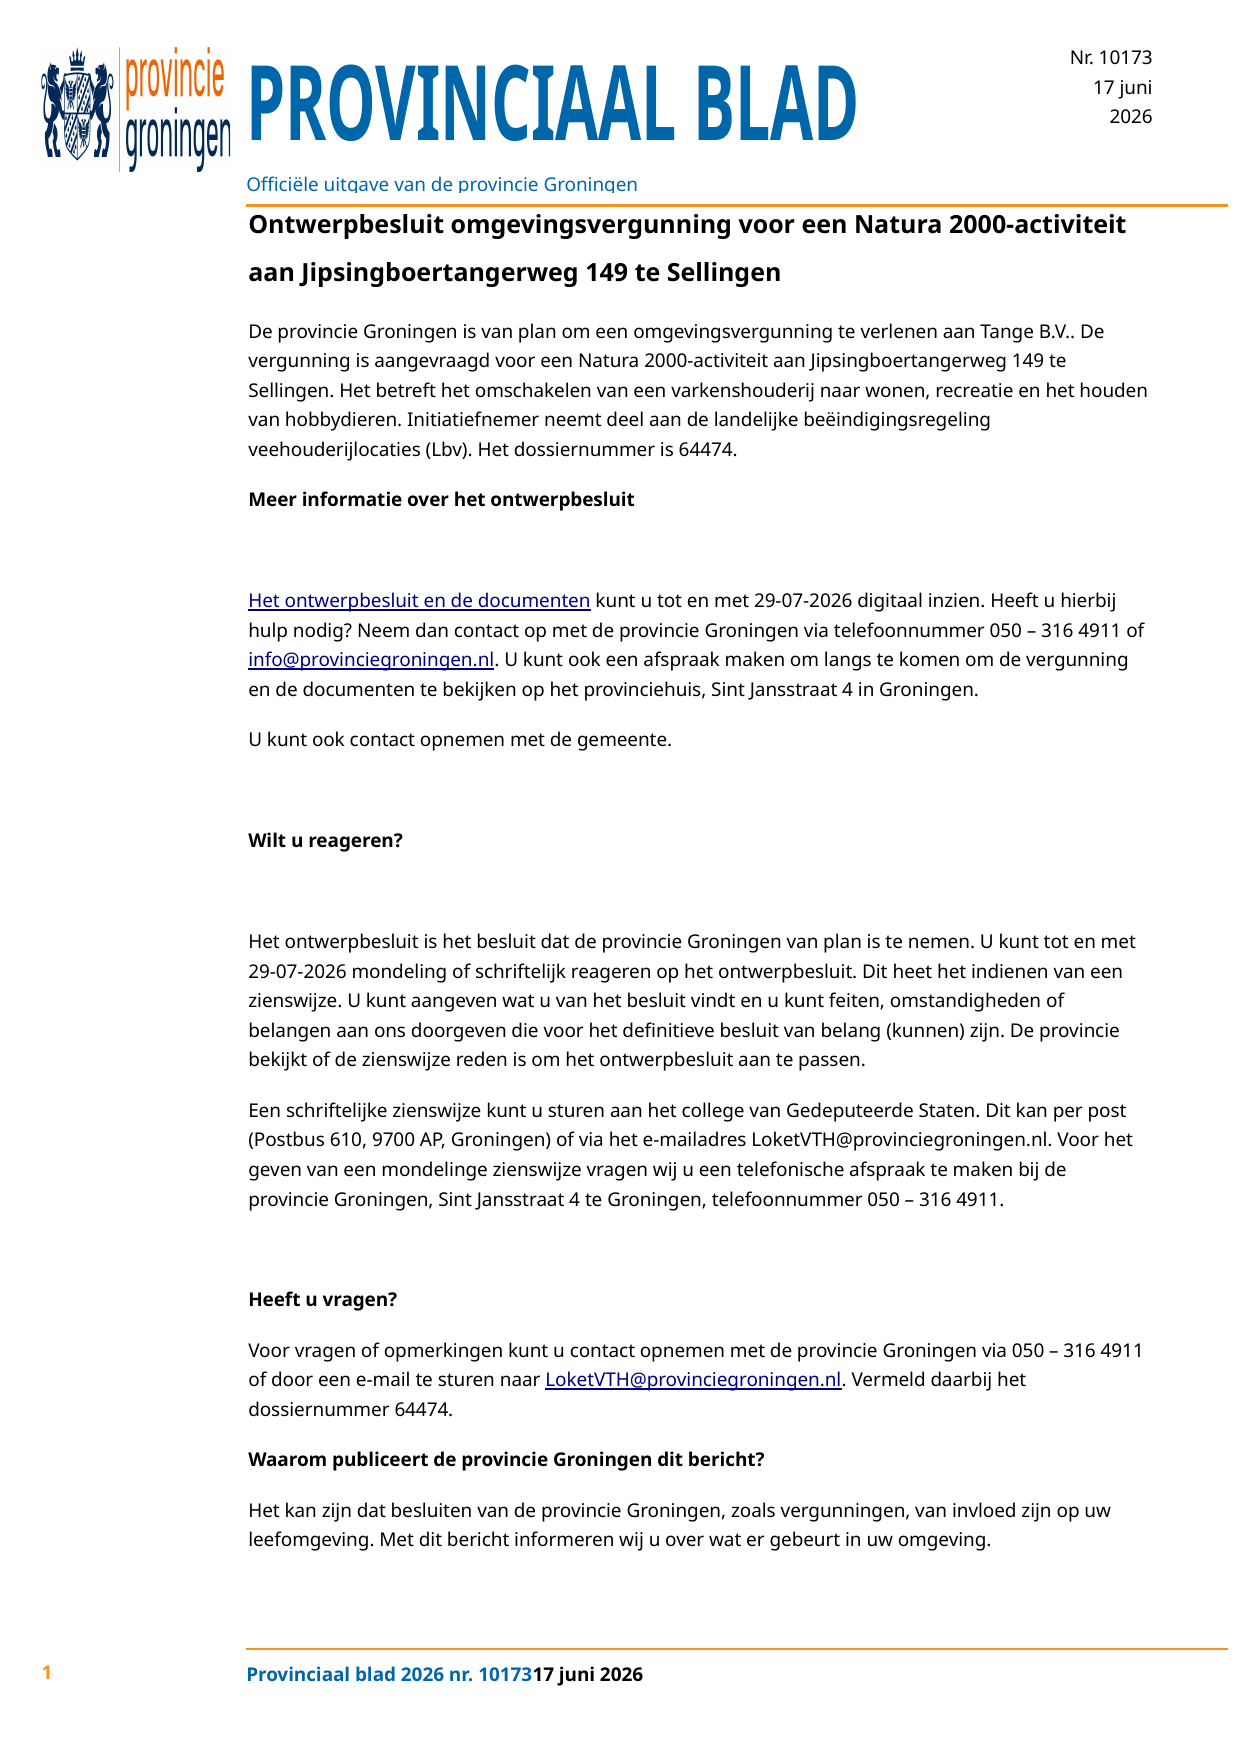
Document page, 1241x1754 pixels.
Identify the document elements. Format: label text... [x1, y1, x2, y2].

text Het ontwerpbesluit en de documenten kunt u tot en met 29-07-2026 digitaal inzien. Heeft u hierbij hulp nodig? Neem dan contact op met de provincie Groningen via telefoonnummer 050 – 316 4911 of info@provinciegroningen.nl. U kunt ook een afspraak maken om langs te komen om de vergunning en de documenten te bekijken op het provinciehuis, Sint Jansstraat 4 in Groningen. [248, 587, 1152, 702]
text Wilt u reageren? [248, 827, 1152, 853]
text U kunt ook contact opnemen met de gemeente. [248, 727, 1152, 752]
text Voor vragen of opmerkingen kunt u contact opnemen met de provincie Groningen via 050 – 316 4911 of door een e-mail te sturen naar LoketVTH@provinciegroningen.nl. Vermeld daarbij het dossiernummer 64474. [248, 1337, 1152, 1422]
picture [41, 47, 231, 172]
text Meer informatie over het ontwerpbesluit [248, 487, 1152, 512]
text Heeft u vragen? [248, 1287, 1152, 1312]
text De provincie Groningen is van plan om een omgevingsvergunning te verlenen aan Tange B.V.. De vergunning is aangevraagd voor een Natura 2000-activiteit aan Jipsingboertangerweg 149 te Sellingen. Het betreft het omschakelen van een varkenshouderij naar wonen, recreatie en het houden van hobbydieren. Initiatiefnemer neemt deel aan de landelijke beëindigingsregeling veehouderijlocaties (Lbv). Het dossiernummer is 64474. [248, 318, 1152, 462]
text Het kan zijn dat besluiten van de provincie Groningen, zoals vergunningen, van invloed zijn op uw leefomgeving. Met dit bericht informeren wij u over wat er gebeurt in uw omgeving. [248, 1497, 1152, 1552]
text Een schriftelijke zienswijze kunt u sturen aan het college van Gedeputeerde Staten. Dit kan per post (Postbus 610, 9700 AP, Groningen) of via het e-mailadres LoketVTH@provinciegroningen.nl. Voor het geven van een mondelinge zienswijze vragen wij u een telefonische afspraak te maken bij de provincie Groningen, Sint Jansstraat 4 te Groningen, telefoonnummer 050 – 316 4911. [248, 1097, 1152, 1212]
text Het ontwerpbesluit is het besluit dat de provincie Groningen van plan is te nemen. U kunt tot en met 29-07-2026 mondeling of schriftelijk reageren op het ontwerpbesluit. Dit heet het indienen van een zienswijze. U kunt aangeven wat u van het besluit vindt en u kunt feiten, omstandigheden of belangen aan ons doorgeven die voor het definitieve besluit van belang (kunnen) zijn. De provincie bekijkt of de zienswijze reden is om het ontwerpbesluit aan te passen. [248, 928, 1152, 1072]
text Ontwerpbesluit omgevingsvergunning voor een Natura 2000-activiteit aan Jipsingboertangerweg 149 te Sellingen [248, 207, 1152, 288]
text Waarom publiceert de provincie Groningen dit bericht? [248, 1447, 1152, 1472]
